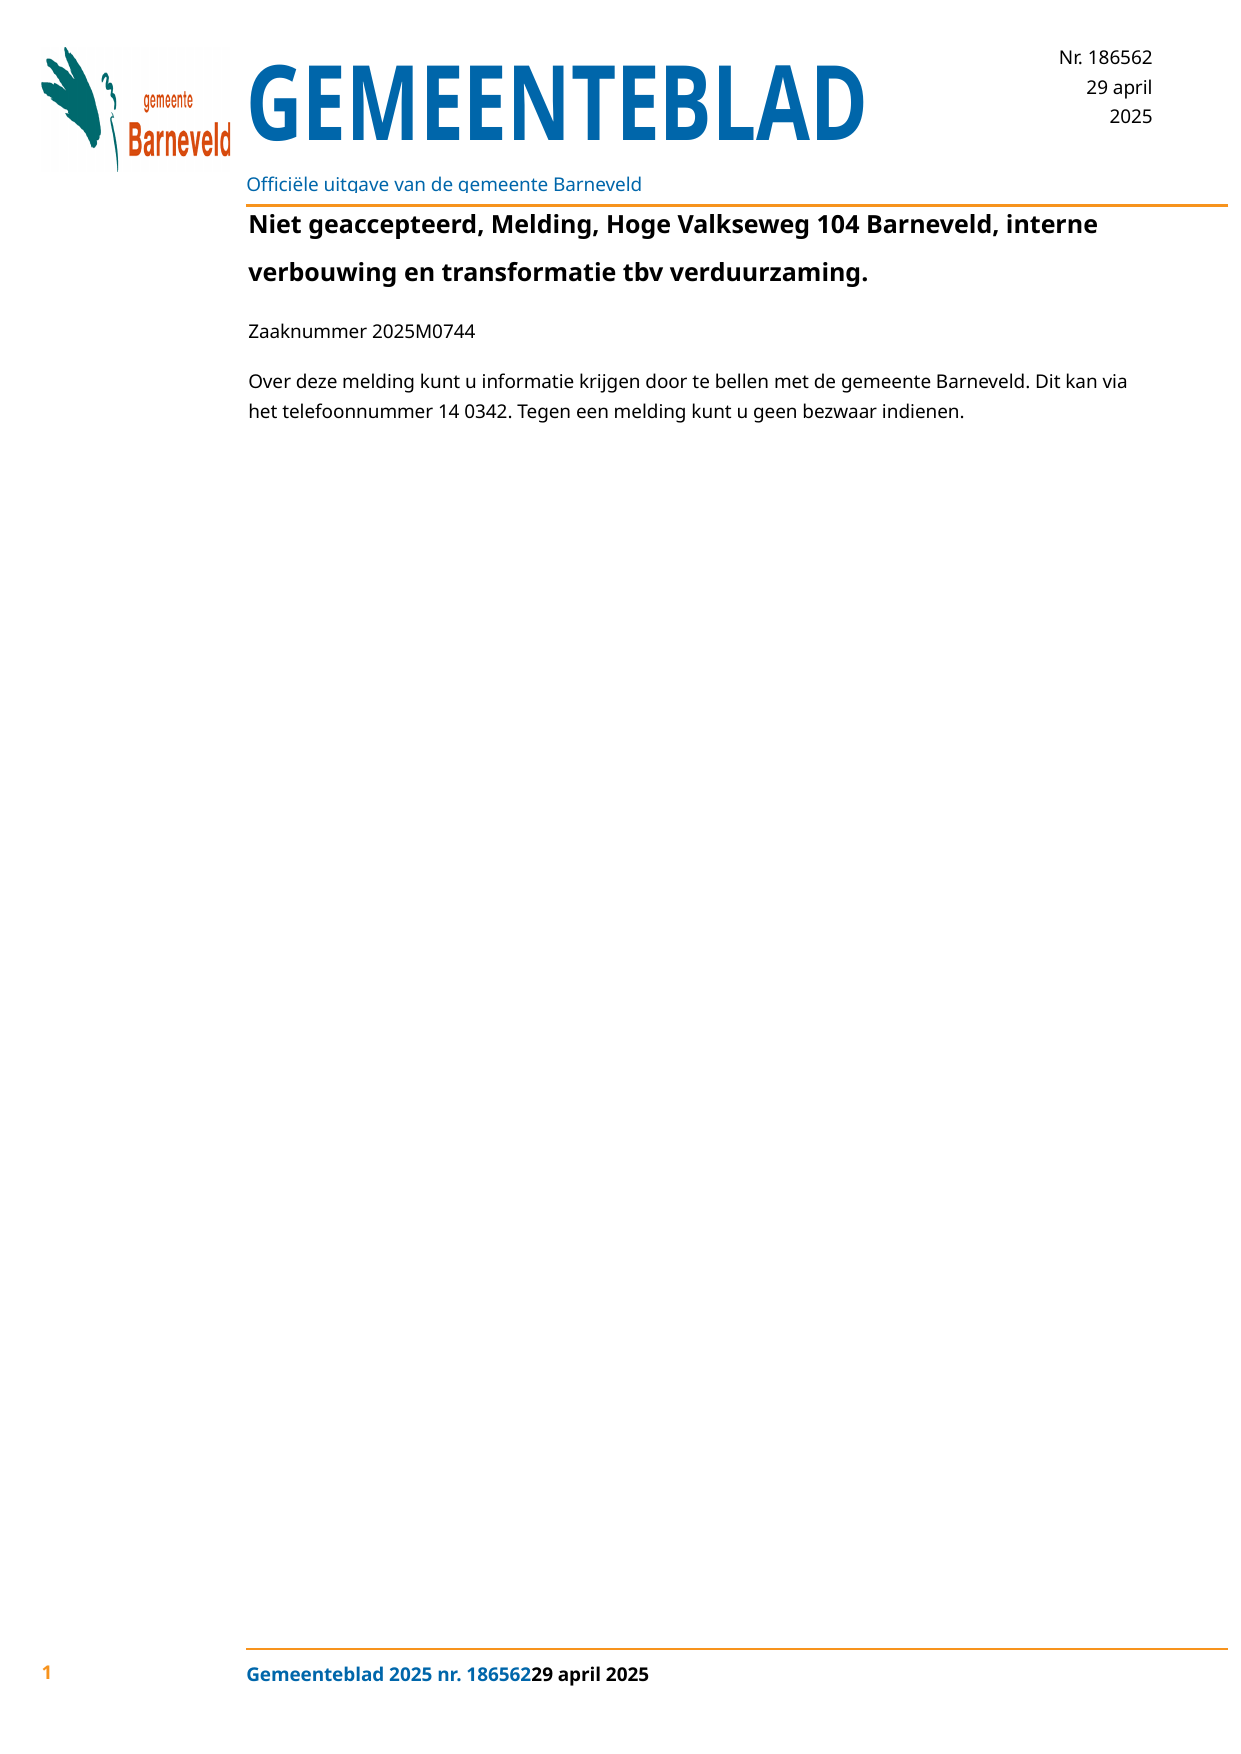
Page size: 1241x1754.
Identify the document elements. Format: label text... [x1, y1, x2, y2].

text Over deze melding kunt u informatie krijgen door te bellen met de gemeente Barneveld. Dit kan via het telefoonnummer 14 0342. Tegen een melding kunt u geen bezwaar indienen. [248, 368, 1152, 424]
text Niet geaccepteerd, Melding, Hoge Valkseweg 104 Barneveld, interne verbouwing en transformatie tbv verduurzaming. [248, 207, 1152, 288]
text Zaaknummer 2025M0744 [248, 318, 1152, 344]
picture [41, 47, 231, 172]
